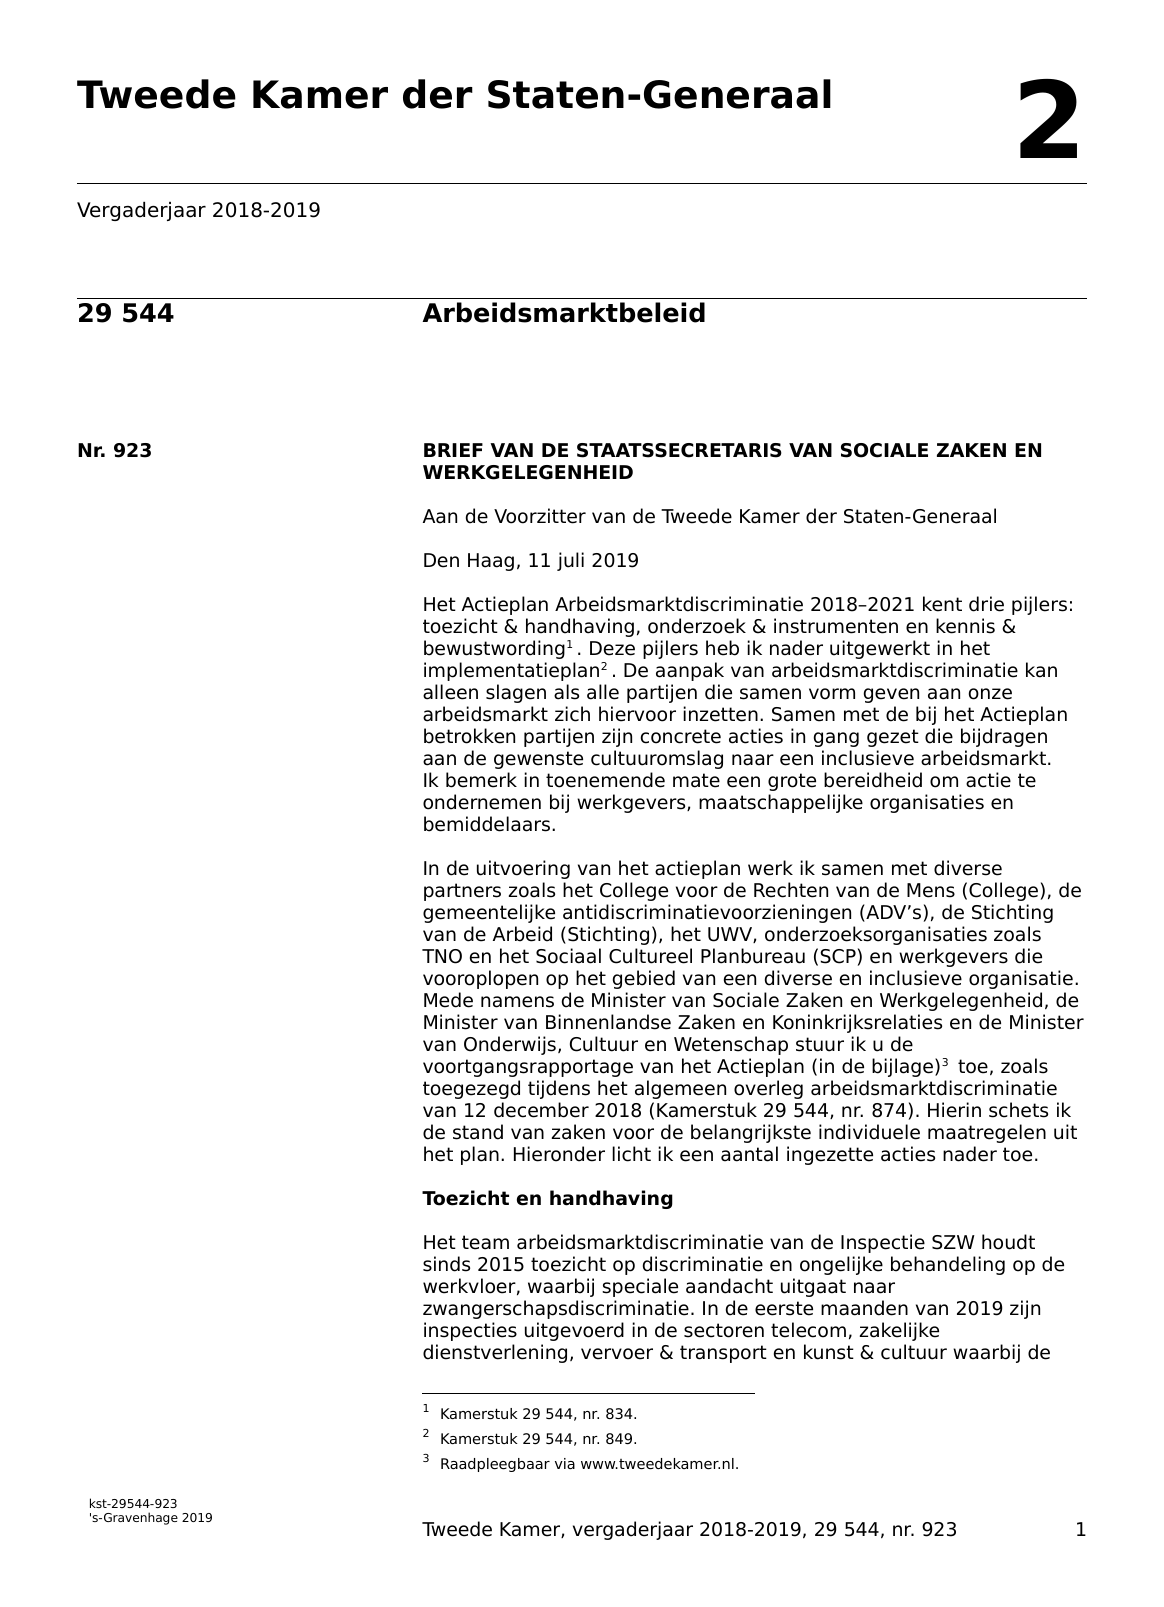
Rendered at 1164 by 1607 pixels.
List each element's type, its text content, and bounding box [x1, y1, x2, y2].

text kst-29544-923 [88, 1497, 323, 1511]
text Het team arbeidsmarktdiscriminatie van de Inspectie SZW houdt sinds 2015 toezicht op discriminatie en ongelijke behandeling op de werkvloer, waarbij speciale aandacht uitgaat naar zwangerschapsdiscriminatie. In de eerste maanden van 2019 zijn inspecties uitgevoerd in de sectoren telecom, zakelijke dienstverlening, vervoer & transport en kunst & cultuur waarbij de [422, 1232, 1087, 1364]
text Kamerstuk 29 544, nr. 849. [422, 1427, 1087, 1449]
text Aan de Voorzitter van de Tweede Kamer der Staten-Generaal [422, 506, 1087, 528]
text Raadpleegbaar via www.tweedekamer.nl. [422, 1452, 1087, 1474]
text Het Actieplan Arbeidsmarktdiscriminatie 2018–2021 kent drie pijlers: toezicht & handhaving, onderzoek & instrumenten en kennis & bewustwording. Deze pijlers heb ik nader uitgewerkt in het implementatieplan. De aanpak van arbeidsmarktdiscriminatie kan alleen slagen als alle partijen die samen vorm geven aan onze arbeidsmarkt zich hiervoor inzetten. Samen met de bij het Actieplan betrokken partijen zijn concrete acties in gang gezet die bijdragen aan de gewenste cultuuromslag naar een inclusieve arbeidsmarkt. [422, 594, 1087, 770]
text Kamerstuk 29 544, nr. 834. [422, 1402, 1087, 1424]
text Den Haag, 11 juli 2019 [422, 550, 1087, 572]
subtitle Nr. 923 BRIEF VAN DE STAATSSECRETARIS VAN SOCIALE ZAKEN EN WERKGELEGENHEID [77, 440, 1087, 484]
text In de uitvoering van het actieplan werk ik samen met diverse partners zoals het College voor de Rechten van de Mens (College), de gemeentelijke antidiscriminatievoorzieningen (ADV’s), de Stichting van de Arbeid (Stichting), het UWV, onderzoeksorganisaties zoals TNO en het Sociaal Cultureel Planbureau (SCP) en werkgevers die vooroplopen op het gebied van een diverse en inclusieve organisatie. Mede namens de Minister van Sociale Zaken en Werkgelegenheid, de Minister van Binnenlandse Zaken en Koninkrijksrelaties en de Minister van Onderwijs, Cultuur en Wetenschap stuur ik u de voortgangsrapportage van het Actieplan (in de bijlage) toe, zoals toegezegd tijdens het algemeen overleg arbeidsmarktdiscriminatie van 12 december 2018 (Kamerstuk 29 544, nr. 874). Hierin schets ik de stand van zaken voor de belangrijkste individuele maatregelen uit het plan. Hieronder licht ik een aantal ingezette acties nader toe. [422, 858, 1087, 1166]
subtitle Toezicht en handhaving [422, 1188, 1087, 1210]
table_cell Vergaderjaar 2018-2019 [77, 184, 1087, 298]
table_header Tweede Kamer der Staten-Generaal [77, 59, 886, 183]
text 's-Gravenhage 2019 [88, 1511, 323, 1525]
subtitle 29 544 Arbeidsmarktbeleid [77, 299, 1087, 329]
table_header 2 [886, 59, 1087, 183]
text Ik bemerk in toenemende mate een grote bereidheid om actie te ondernemen bij werkgevers, maatschappelijke organisaties en bemiddelaars. [422, 770, 1087, 836]
